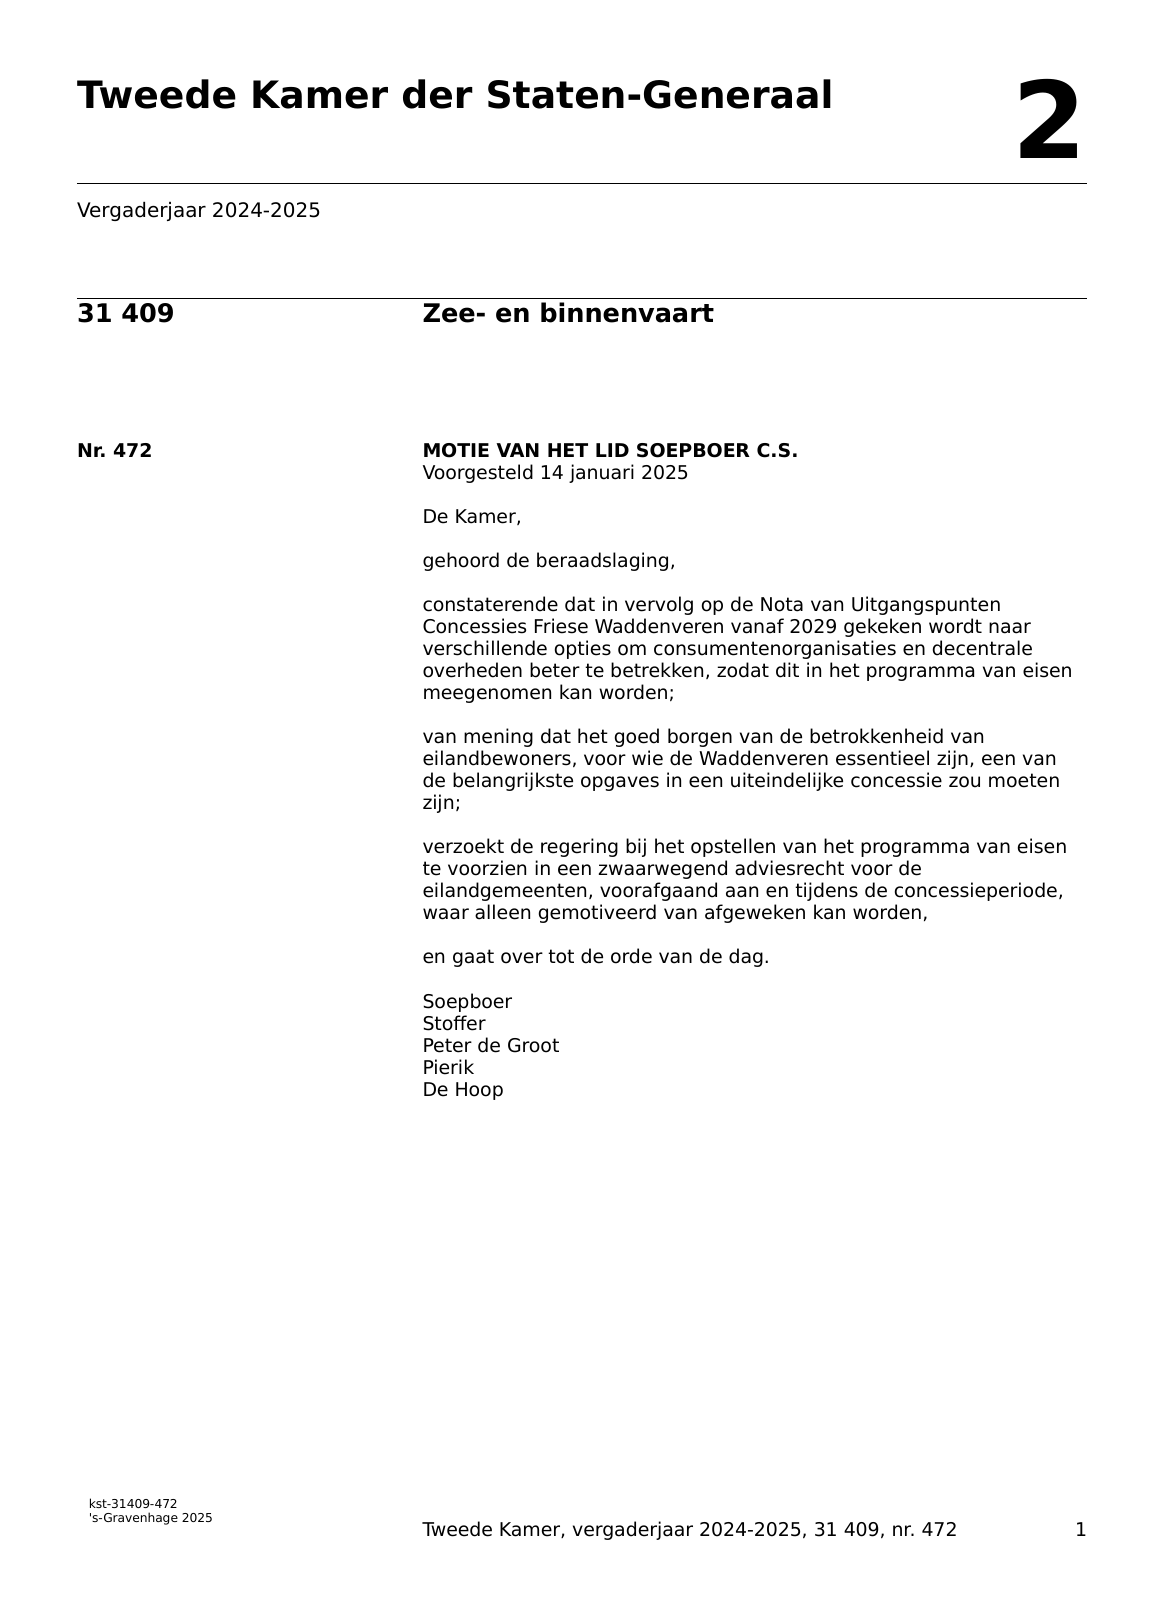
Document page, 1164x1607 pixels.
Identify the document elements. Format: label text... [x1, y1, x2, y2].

text De Kamer, [422, 506, 1087, 528]
text van mening dat het goed borgen van de betrokkenheid van eilandbewoners, voor wie de Waddenveren essentieel zijn, een van de belangrijkste opgaves in een uiteindelijke concessie zou moeten zijn; [422, 726, 1087, 814]
table_header Tweede Kamer der Staten-Generaal [77, 59, 886, 183]
text gehoord de beraadslaging, [422, 550, 1087, 572]
text constaterende dat in vervolg op de Nota van Uitgangspunten Concessies Friese Waddenveren vanaf 2029 gekeken wordt naar verschillende opties om consumentenorganisaties en decentrale overheden beter te betrekken, zodat dit in het programma van eisen meegenomen kan worden; [422, 594, 1087, 704]
text verzoekt de regering bij het opstellen van het programma van eisen te voorzien in een zwaarwegend adviesrecht voor de eilandgemeenten, voorafgaand aan en tijdens de concessieperiode, waar alleen gemotiveerd van afgeweken kan worden, [422, 836, 1087, 924]
table_header 2 [886, 59, 1087, 183]
table_cell Vergaderjaar 2024-2025 [77, 184, 1087, 298]
subtitle 31 409 Zee- en binnenvaart [77, 299, 1087, 329]
text Peter de Groot [422, 1034, 1087, 1057]
text Stoffer [422, 1013, 1087, 1034]
text en gaat over tot de orde van de dag. [422, 946, 1087, 968]
text Soepboer [422, 991, 1087, 1013]
text De Hoop [422, 1078, 1087, 1101]
text Pierik [422, 1057, 1087, 1078]
text Voorgesteld 14 januari 2025 [422, 462, 1087, 484]
subtitle Nr. 472 MOTIE VAN HET LID SOEPBOER C.S. [77, 440, 1087, 462]
text 's-Gravenhage 2025 [88, 1511, 323, 1525]
text kst-31409-472 [88, 1497, 323, 1511]
